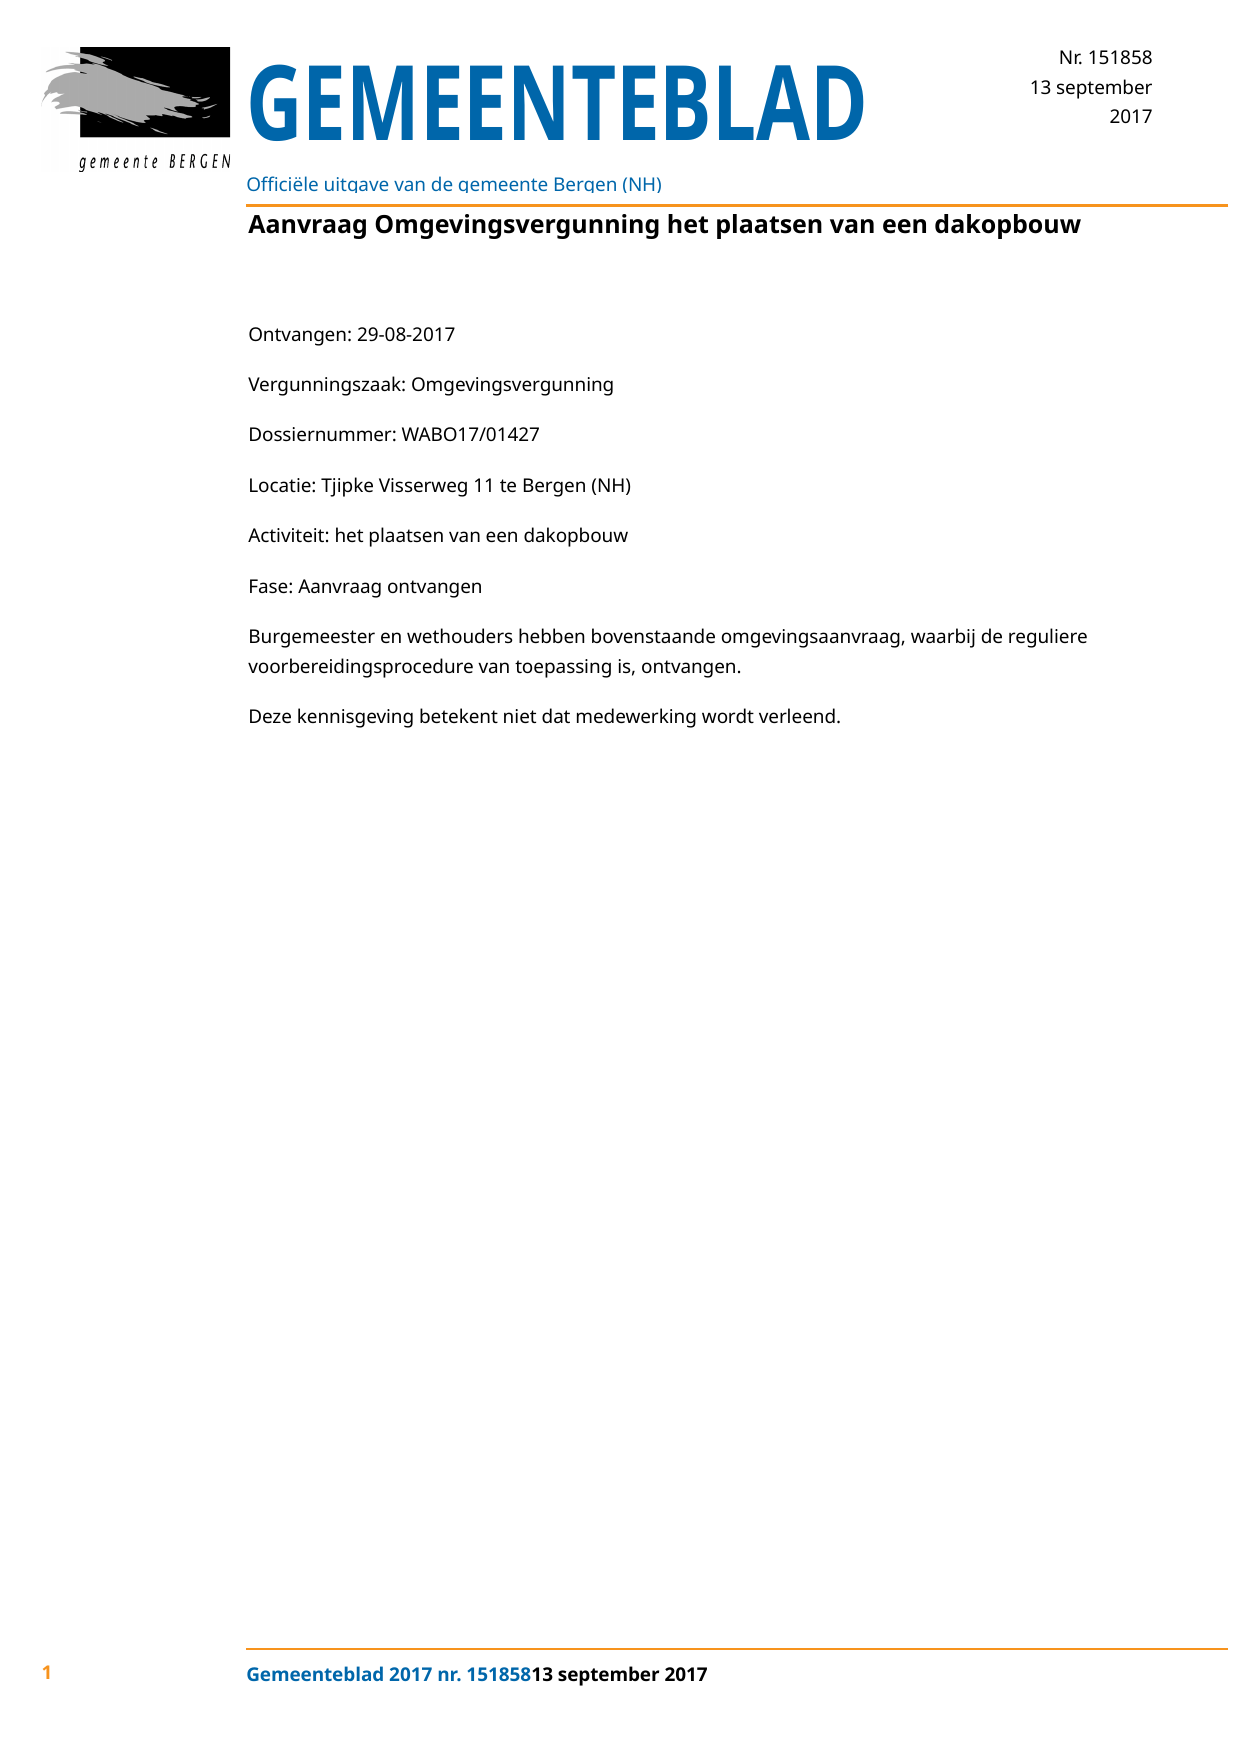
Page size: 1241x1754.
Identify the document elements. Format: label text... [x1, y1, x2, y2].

text Dossiernummer: WABO17/01427 [248, 422, 1152, 447]
text Burgemeester en wethouders hebben bovenstaande omgevingsaanvraag, waarbij de reguliere voorbereidingsprocedure van toepassing is, ontvangen. [248, 623, 1152, 678]
text Aanvraag Omgevingsvergunning het plaatsen van een dakopbouw [248, 207, 1152, 241]
text Ontvangen: 29-08-2017 [248, 321, 1152, 346]
text Fase: Aanvraag ontvangen [248, 573, 1152, 598]
text Locatie: Tjipke Visserweg 11 te Bergen (NH) [248, 472, 1152, 498]
text Deze kennisgeving betekent niet dat medewerking wordt verleend. [248, 703, 1152, 729]
text Activiteit: het plaatsen van een dakopbouw [248, 522, 1152, 548]
text Vergunningszaak: Omgevingsvergunning [248, 371, 1152, 397]
picture [41, 47, 231, 172]
